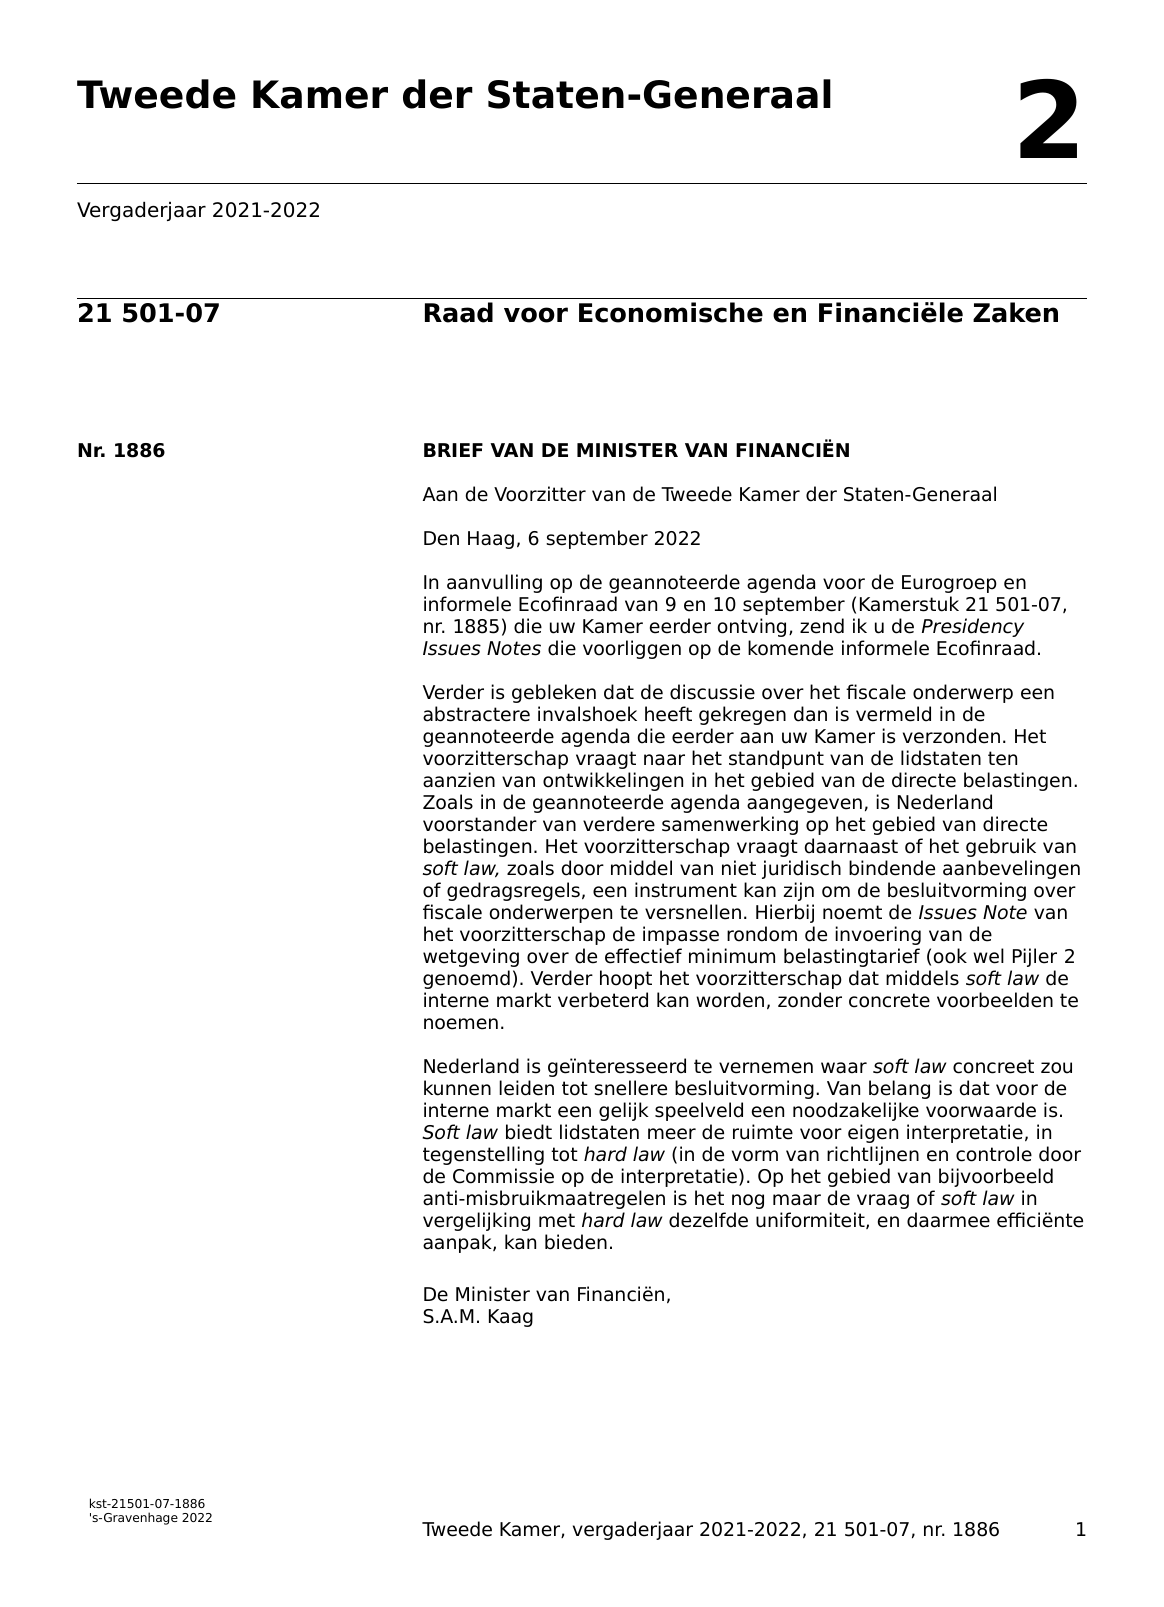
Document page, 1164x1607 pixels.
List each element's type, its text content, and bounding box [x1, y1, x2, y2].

text In aanvulling op de geannoteerde agenda voor de Eurogroep en informele Ecofinraad van 9 en 10 september (Kamerstuk 21 501-07, nr. 1885) die uw Kamer eerder ontving, zend ik u de Presidency Issues Notes die voorliggen op de komende informele Ecofinraad. [422, 572, 1087, 660]
table_header Tweede Kamer der Staten-Generaal [77, 59, 886, 183]
text kst-21501-07-1886 [88, 1497, 323, 1511]
subtitle Nr. 1886 BRIEF VAN DE MINISTER VAN FINANCIËN [77, 440, 1087, 462]
text Den Haag, 6 september 2022 [422, 528, 1087, 550]
text De Minister van Financiën, S.A.M. Kaag [422, 1284, 1087, 1328]
text Verder is gebleken dat de discussie over het fiscale onderwerp een abstractere invalshoek heeft gekregen dan is vermeld in de geannoteerde agenda die eerder aan uw Kamer is verzonden. Het voorzitterschap vraagt naar het standpunt van de lidstaten ten aanzien van ontwikkelingen in het gebied van de directe belastingen. Zoals in de geannoteerde agenda aangegeven, is Nederland voorstander van verdere samenwerking op het gebied van directe belastingen. Het voorzitterschap vraagt daarnaast of het gebruik van soft law, zoals door middel van niet juridisch bindende aanbevelingen of gedragsregels, een instrument kan zijn om de besluitvorming over fiscale onderwerpen te versnellen. Hierbij noemt de Issues Note van het voorzitterschap de impasse rondom de invoering van de wetgeving over de effectief minimum belastingtarief (ook wel Pijler 2 genoemd). Verder hoopt het voorzitterschap dat middels soft law de interne markt verbeterd kan worden, zonder concrete voorbeelden te noemen. [422, 682, 1087, 1034]
text Aan de Voorzitter van de Tweede Kamer der Staten-Generaal [422, 484, 1087, 506]
text Nederland is geïnteresseerd te vernemen waar soft law concreet zou kunnen leiden tot snellere besluitvorming. Van belang is dat voor de interne markt een gelijk speelveld een noodzakelijke voorwaarde is. Soft law biedt lidstaten meer de ruimte voor eigen interpretatie, in tegenstelling tot hard law (in de vorm van richtlijnen en controle door de Commissie op de interpretatie). Op het gebied van bijvoorbeeld anti-misbruikmaatregelen is het nog maar de vraag of soft law in vergelijking met hard law dezelfde uniformiteit, en daarmee efficiënte aanpak, kan bieden. [422, 1056, 1087, 1254]
table_cell Vergaderjaar 2021-2022 [77, 184, 1087, 298]
text 's-Gravenhage 2022 [88, 1511, 323, 1525]
subtitle 21 501-07 Raad voor Economische en Financiële Zaken [77, 299, 1087, 329]
table_header 2 [886, 59, 1087, 183]
